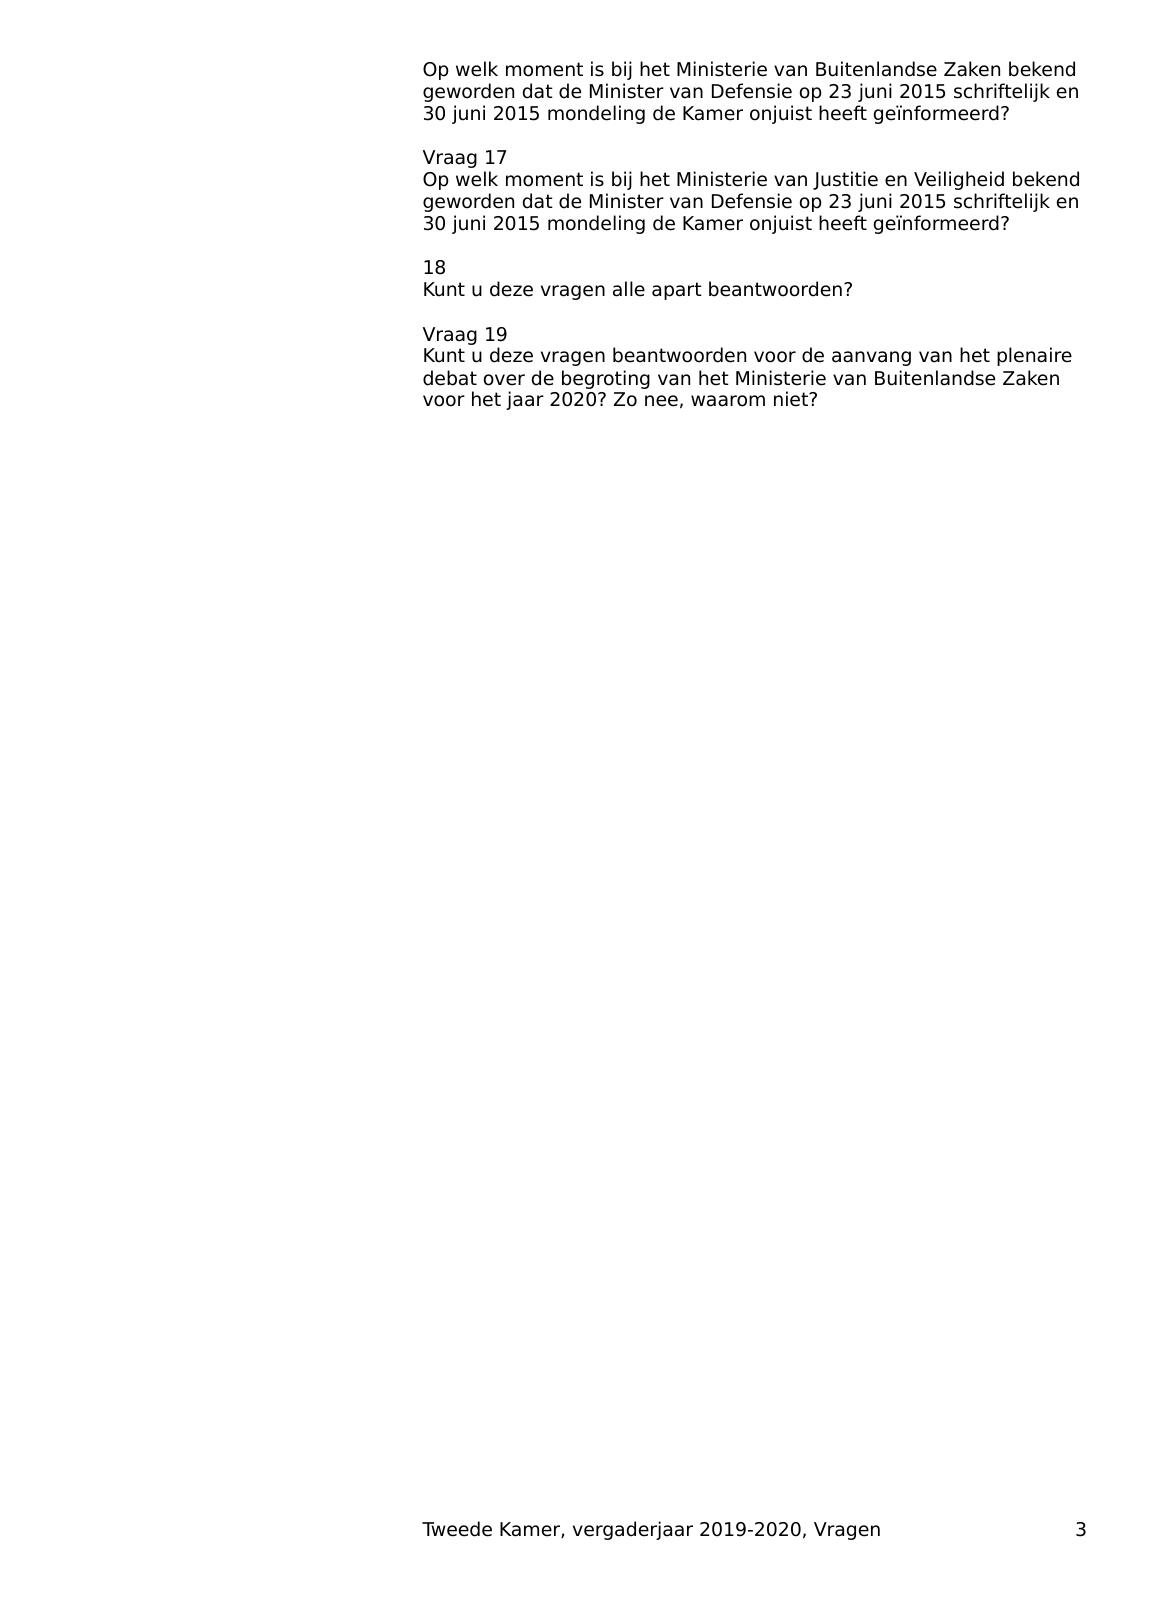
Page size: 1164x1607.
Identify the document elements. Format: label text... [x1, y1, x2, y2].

text Kunt u deze vragen alle apart beantwoorden? [422, 279, 1087, 301]
text 18 [422, 257, 1087, 279]
text Kunt u deze vragen beantwoorden voor de aanvang van het plenaire debat over de begroting van het Ministerie van Buitenlandse Zaken voor het jaar 2020? Zo nee, waarom niet? [422, 345, 1087, 411]
text Vraag 19 [422, 323, 1087, 345]
text Vraag 17 [422, 147, 1087, 169]
text Op welk moment is bij het Ministerie van Justitie en Veiligheid bekend geworden dat de Minister van Defensie op 23 juni 2015 schriftelijk en 30 juni 2015 mondeling de Kamer onjuist heeft geïnformeerd? [422, 169, 1087, 235]
text Op welk moment is bij het Ministerie van Buitenlandse Zaken bekend geworden dat de Minister van Defensie op 23 juni 2015 schriftelijk en 30 juni 2015 mondeling de Kamer onjuist heeft geïnformeerd? [422, 59, 1087, 125]
